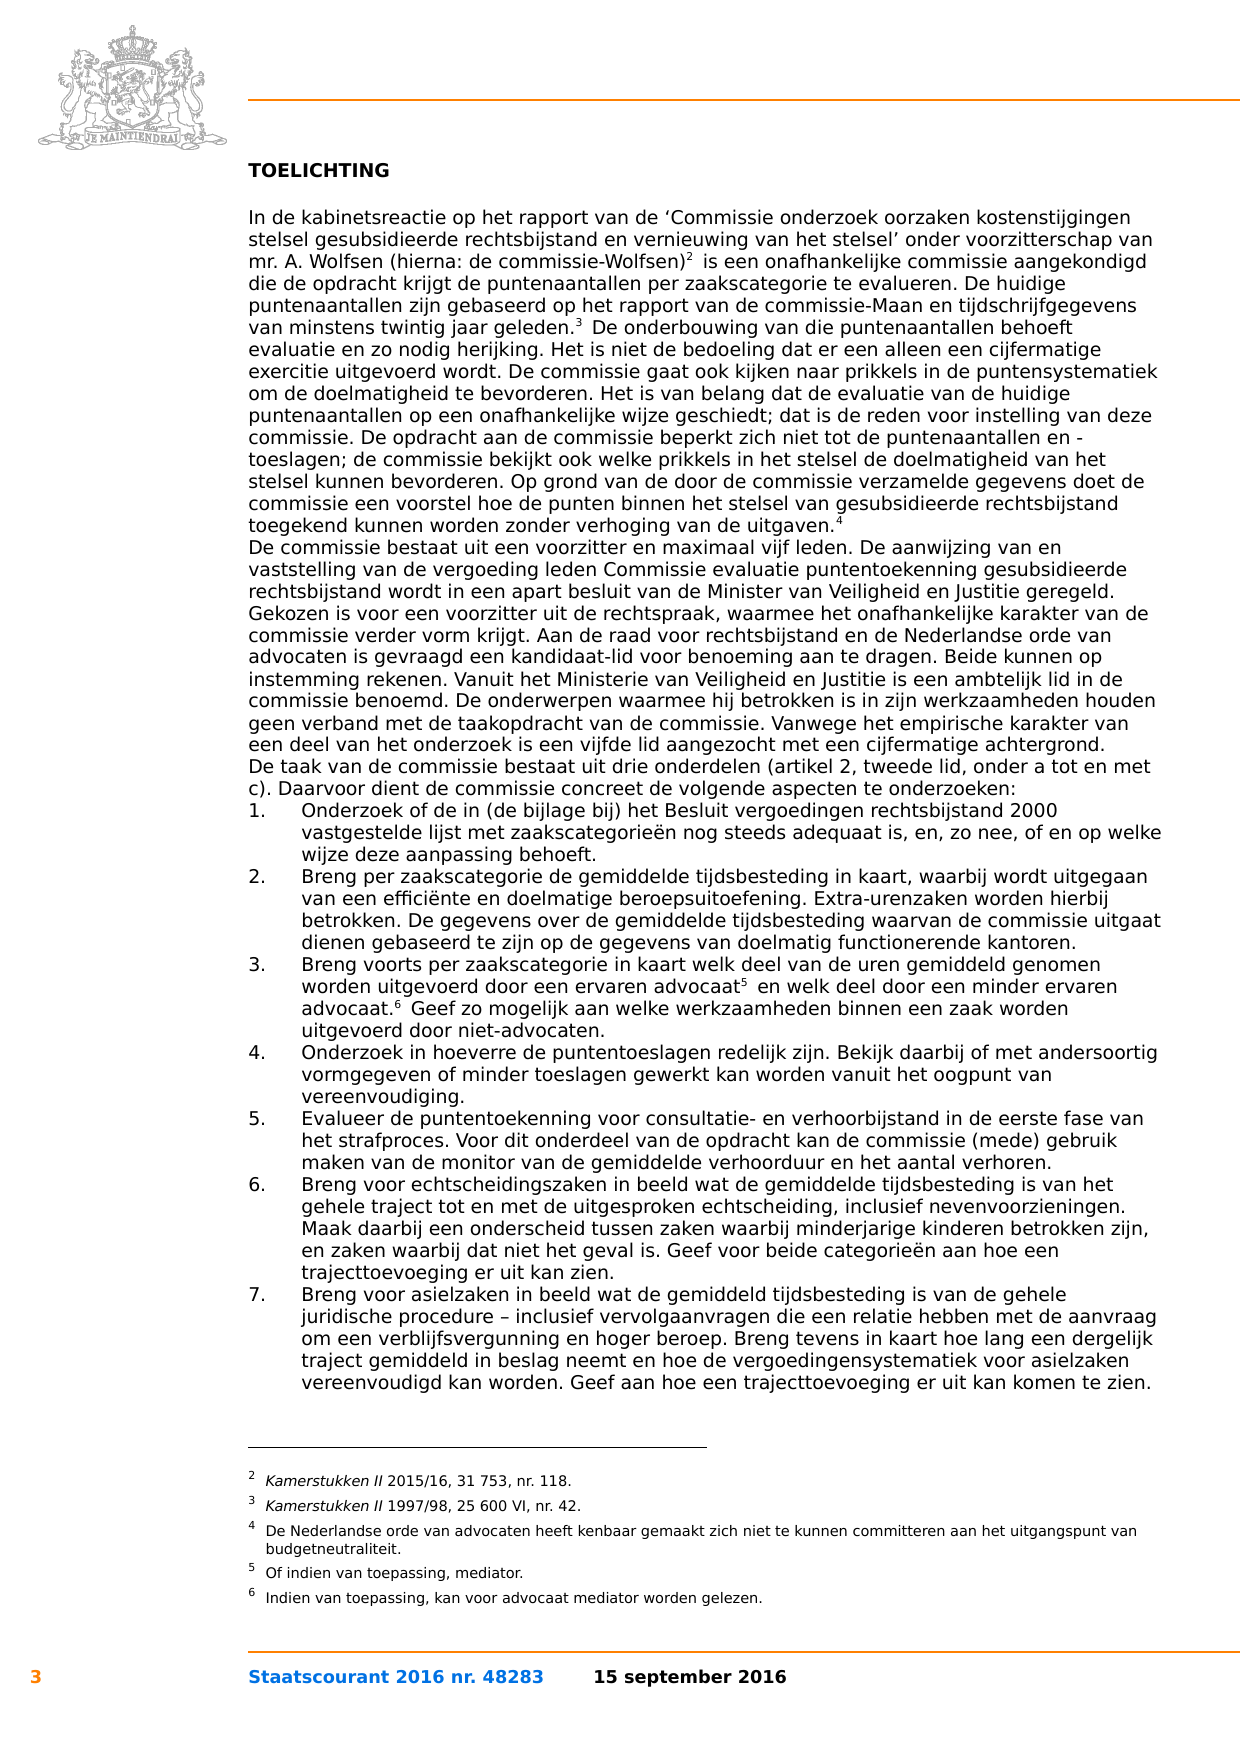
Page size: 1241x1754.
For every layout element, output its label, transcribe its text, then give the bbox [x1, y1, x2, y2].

text In de kabinetsreactie op het rapport van de ‘Commissie onderzoek oorzaken kostenstijgingen stelsel gesubsidieerde rechtsbijstand en vernieuwing van het stelsel’ onder voorzitterschap van mr. A. Wolfsen (hierna: de commissie-Wolfsen) is een onafhankelijke commissie aangekondigd die de opdracht krijgt de puntenaantallen per zaakscategorie te evalueren. De huidige puntenaantallen zijn gebaseerd op het rapport van de commissie-Maan en tijdschrijfgegevens van minstens twintig jaar geleden. De onderbouwing van die puntenaantallen behoeft evaluatie en zo nodig herijking. Het is niet de bedoeling dat er een alleen een cijfermatige exercitie uitgevoerd wordt. De commissie gaat ook kijken naar prikkels in de puntensystematiek om de doelmatigheid te bevorderen. Het is van belang dat de evaluatie van de huidige puntenaantallen op een onafhankelijke wijze geschiedt; dat is de reden voor instelling van deze commissie. De opdracht aan de commissie beperkt zich niet tot de puntenaantallen en -toeslagen; de commissie bekijkt ook welke prikkels in het stelsel de doelmatigheid van het stelsel kunnen bevorderen. Op grond van de door de commissie verzamelde gegevens doet de commissie een voorstel hoe de punten binnen het stelsel van gesubsidieerde rechtsbijstand toegekend kunnen worden zonder verhoging van de uitgaven. [248, 207, 1163, 537]
text 1. Onderzoek of de in (de bijlage bij) het Besluit vergoedingen rechtsbijstand 2000 vastgestelde lijst met zaakscategorieën nog steeds adequaat is, en, zo nee, of en op welke wijze deze aanpassing behoeft. [248, 800, 1163, 866]
text De commissie bestaat uit een voorzitter en maximaal vijf leden. De aanwijzing van en vaststelling van de vergoeding leden Commissie evaluatie puntentoekenning gesubsidieerde rechtsbijstand wordt in een apart besluit van de Minister van Veiligheid en Justitie geregeld. Gekozen is voor een voorzitter uit de rechtspraak, waarmee het onafhankelijke karakter van de commissie verder vorm krijgt. Aan de raad voor rechtsbijstand en de Nederlandse orde van advocaten is gevraagd een kandidaat-lid voor benoeming aan te dragen. Beide kunnen op instemming rekenen. Vanuit het Ministerie van Veiligheid en Justitie is een ambtelijk lid in de commissie benoemd. De onderwerpen waarmee hij betrokken is in zijn werkzaamheden houden geen verband met de taakopdracht van de commissie. Vanwege het empirische karakter van een deel van het onderzoek is een vijfde lid aangezocht met een cijfermatige achtergrond. [248, 537, 1163, 756]
text 6. Breng voor echtscheidingszaken in beeld wat de gemiddelde tijdsbesteding is van het gehele traject tot en met de uitgesproken echtscheiding, inclusief nevenvoorzieningen. Maak daarbij een onderscheid tussen zaken waarbij minderjarige kinderen betrokken zijn, en zaken waarbij dat niet het geval is. Geef voor beide categorieën aan hoe een trajecttoevoeging er uit kan zien. [248, 1174, 1163, 1284]
text De taak van de commissie bestaat uit drie onderdelen (artikel 2, tweede lid, onder a tot en met c). Daarvoor dient de commissie concreet de volgende aspecten te onderzoeken: [248, 756, 1163, 800]
subtitle TOELICHTING [248, 160, 1163, 182]
text 2. Breng per zaakscategorie de gemiddelde tijdsbesteding in kaart, waarbij wordt uitgegaan van een efficiënte en doelmatige beroepsuitoefening. Extra-urenzaken worden hierbij betrokken. De gegevens over de gemiddelde tijdsbesteding waarvan de commissie uitgaat dienen gebaseerd te zijn op de gegevens van doelmatig functionerende kantoren. [248, 866, 1163, 954]
text Kamerstukken II 1997/98, 25 600 VI, nr. 42. [248, 1494, 1163, 1516]
text Indien van toepassing, kan voor advocaat mediator worden gelezen. [248, 1586, 1163, 1608]
text 7. Breng voor asielzaken in beeld wat de gemiddeld tijdsbesteding is van de gehele juridische procedure – inclusief vervolgaanvragen die een relatie hebben met de aanvraag om een verblijfsvergunning en hoger beroep. Breng tevens in kaart hoe lang een dergelijk traject gemiddeld in beslag neemt en hoe de vergoedingensystematiek voor asielzaken vereenvoudigd kan worden. Geef aan hoe een trajecttoevoeging er uit kan komen te zien. [248, 1284, 1163, 1394]
text Of indien van toepassing, mediator. [248, 1561, 1163, 1583]
text 4. Onderzoek in hoeverre de puntentoeslagen redelijk zijn. Bekijk daarbij of met andersoortig vormgegeven of minder toeslagen gewerkt kan worden vanuit het oogpunt van vereenvoudiging. [248, 1042, 1163, 1108]
text De Nederlandse orde van advocaten heeft kenbaar gemaakt zich niet te kunnen committeren aan het uitgangspunt van budgetneutraliteit. [248, 1519, 1163, 1558]
picture [38, 25, 227, 150]
text 3. Breng voorts per zaakscategorie in kaart welk deel van de uren gemiddeld genomen worden uitgevoerd door een ervaren advocaat en welk deel door een minder ervaren advocaat. Geef zo mogelijk aan welke werkzaamheden binnen een zaak worden uitgevoerd door niet-advocaten. [248, 954, 1163, 1042]
text 5. Evalueer de puntentoekenning voor consultatie- en verhoorbijstand in de eerste fase van het strafproces. Voor dit onderdeel van de opdracht kan de commissie (mede) gebruik maken van de monitor van de gemiddelde verhoorduur en het aantal verhoren. [248, 1108, 1163, 1174]
text Kamerstukken II 2015/16, 31 753, nr. 118. [248, 1469, 1163, 1491]
